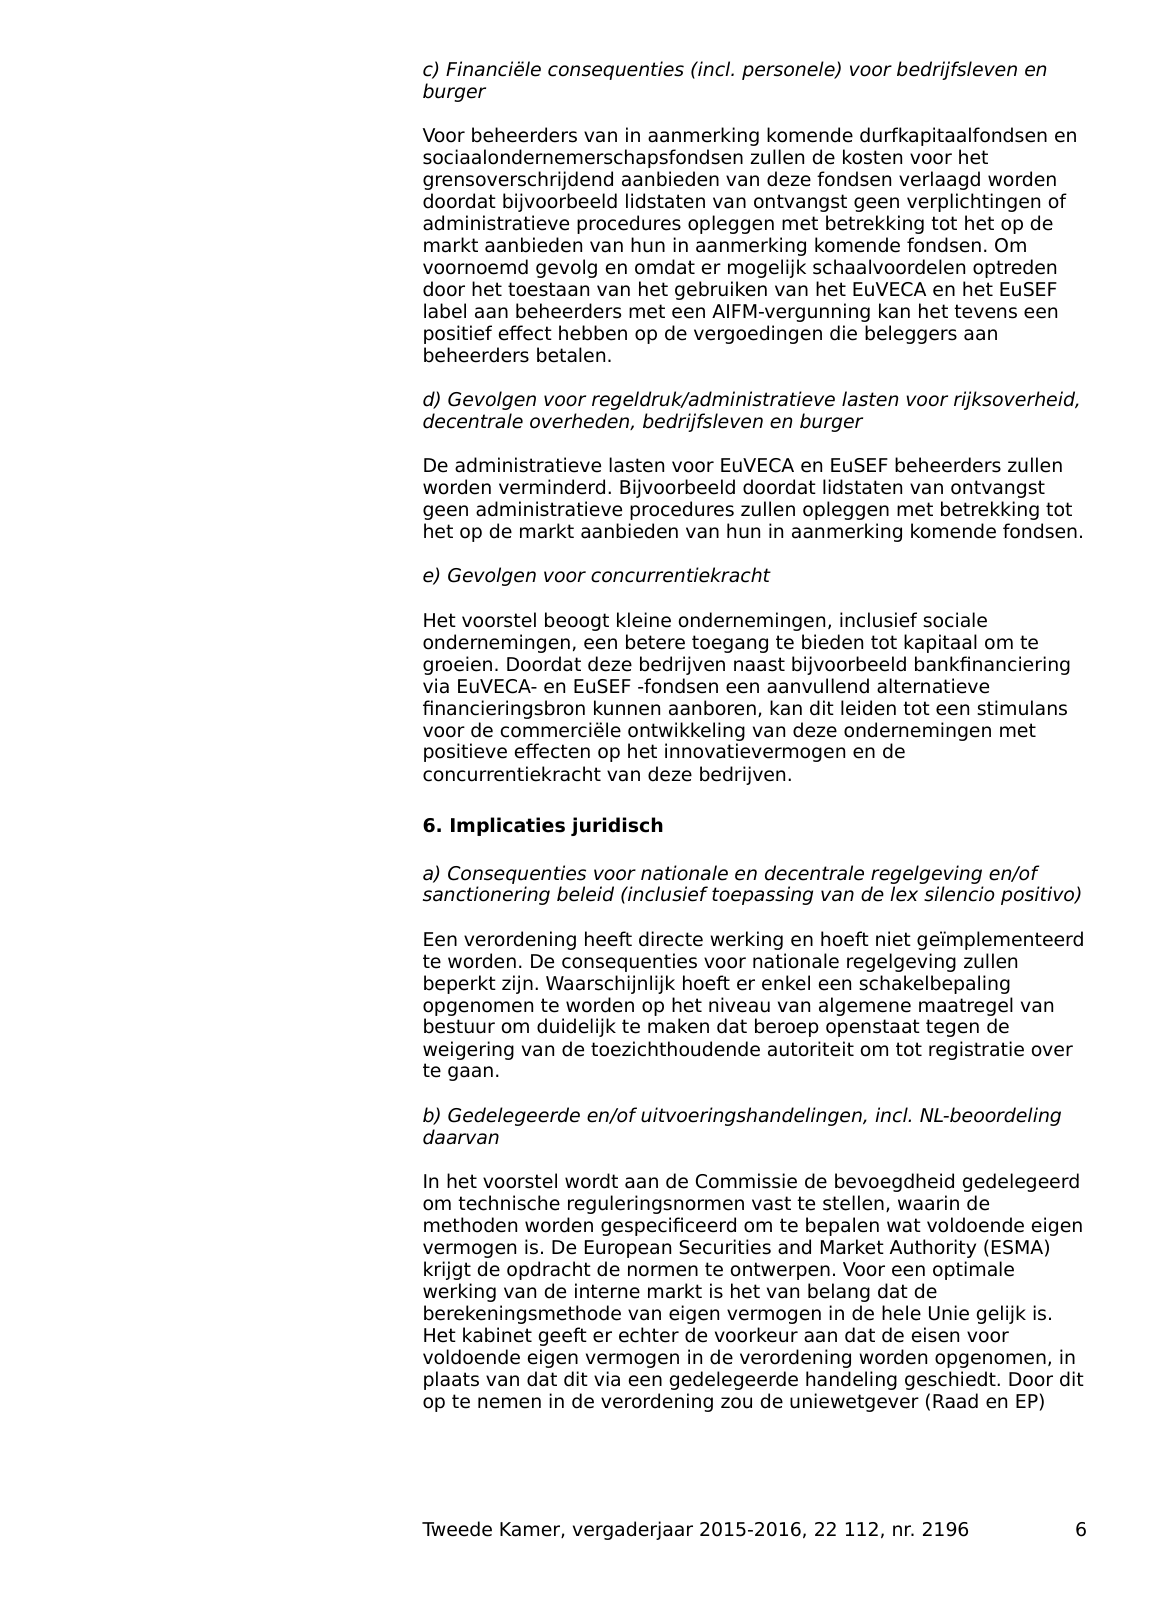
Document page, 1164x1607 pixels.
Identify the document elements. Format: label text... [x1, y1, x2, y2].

text Een verordening heeft directe werking en hoeft niet geïmplementeerd te worden. De consequenties voor nationale regelgeving zullen beperkt zijn. Waarschijnlijk hoeft er enkel een schakelbepaling opgenomen te worden op het niveau van algemene maatregel van bestuur om duidelijk te maken dat beroep openstaat tegen de weigering van de toezichthoudende autoriteit om tot registratie over te gaan. [422, 928, 1087, 1082]
text Het kabinet geeft er echter de voorkeur aan dat de eisen voor voldoende eigen vermogen in de verordening worden opgenomen, in plaats van dat dit via een gedelegeerde handeling geschiedt. Door dit op te nemen in de verordening zou de uniewetgever (Raad en EP) [422, 1324, 1087, 1412]
subtitle 6. Implicaties juridisch [422, 815, 1087, 837]
subtitle b) Gedelegeerde en/of uitvoeringshandelingen, incl. NL-beoordeling daarvan [422, 1104, 1087, 1148]
text Het voorstel beoogt kleine ondernemingen, inclusief sociale ondernemingen, een betere toegang te bieden tot kapitaal om te groeien. Doordat deze bedrijven naast bijvoorbeeld bankfinanciering via EuVECA- en EuSEF -fondsen een aanvullend alternatieve financieringsbron kunnen aanboren, kan dit leiden tot een stimulans voor de commerciële ontwikkeling van deze ondernemingen met positieve effecten op het innovatievermogen en de concurrentiekracht van deze bedrijven. [422, 609, 1087, 785]
subtitle d) Gevolgen voor regeldruk/administratieve lasten voor rijksoverheid, decentrale overheden, bedrijfsleven en burger [422, 389, 1087, 433]
subtitle e) Gevolgen voor concurrentiekracht [422, 565, 1087, 587]
text Voor beheerders van in aanmerking komende durfkapitaalfondsen en sociaalondernemerschapsfondsen zullen de kosten voor het grensoverschrijdend aanbieden van deze fondsen verlaagd worden doordat bijvoorbeeld lidstaten van ontvangst geen verplichtingen of administratieve procedures opleggen met betrekking tot het op de markt aanbieden van hun in aanmerking komende fondsen. Om voornoemd gevolg en omdat er mogelijk schaalvoordelen optreden door het toestaan van het gebruiken van het EuVECA en het EuSEF label aan beheerders met een AIFM-vergunning kan het tevens een positief effect hebben op de vergoedingen die beleggers aan beheerders betalen. [422, 125, 1087, 367]
text De administratieve lasten voor EuVECA en EuSEF beheerders zullen worden verminderd. Bijvoorbeeld doordat lidstaten van ontvangst geen administratieve procedures zullen opleggen met betrekking tot het op de markt aanbieden van hun in aanmerking komende fondsen. [422, 455, 1087, 543]
subtitle a) Consequenties voor nationale en decentrale regelgeving en/of sanctionering beleid (inclusief toepassing van de lex silencio positivo) [422, 862, 1087, 906]
text In het voorstel wordt aan de Commissie de bevoegdheid gedelegeerd om technische reguleringsnormen vast te stellen, waarin de methoden worden gespecificeerd om te bepalen wat voldoende eigen vermogen is. De European Securities and Market Authority (ESMA) krijgt de opdracht de normen te ontwerpen. Voor een optimale werking van de interne markt is het van belang dat de berekeningsmethode van eigen vermogen in de hele Unie gelijk is. [422, 1171, 1087, 1324]
subtitle c) Financiële consequenties (incl. personele) voor bedrijfsleven en burger [422, 59, 1087, 103]
